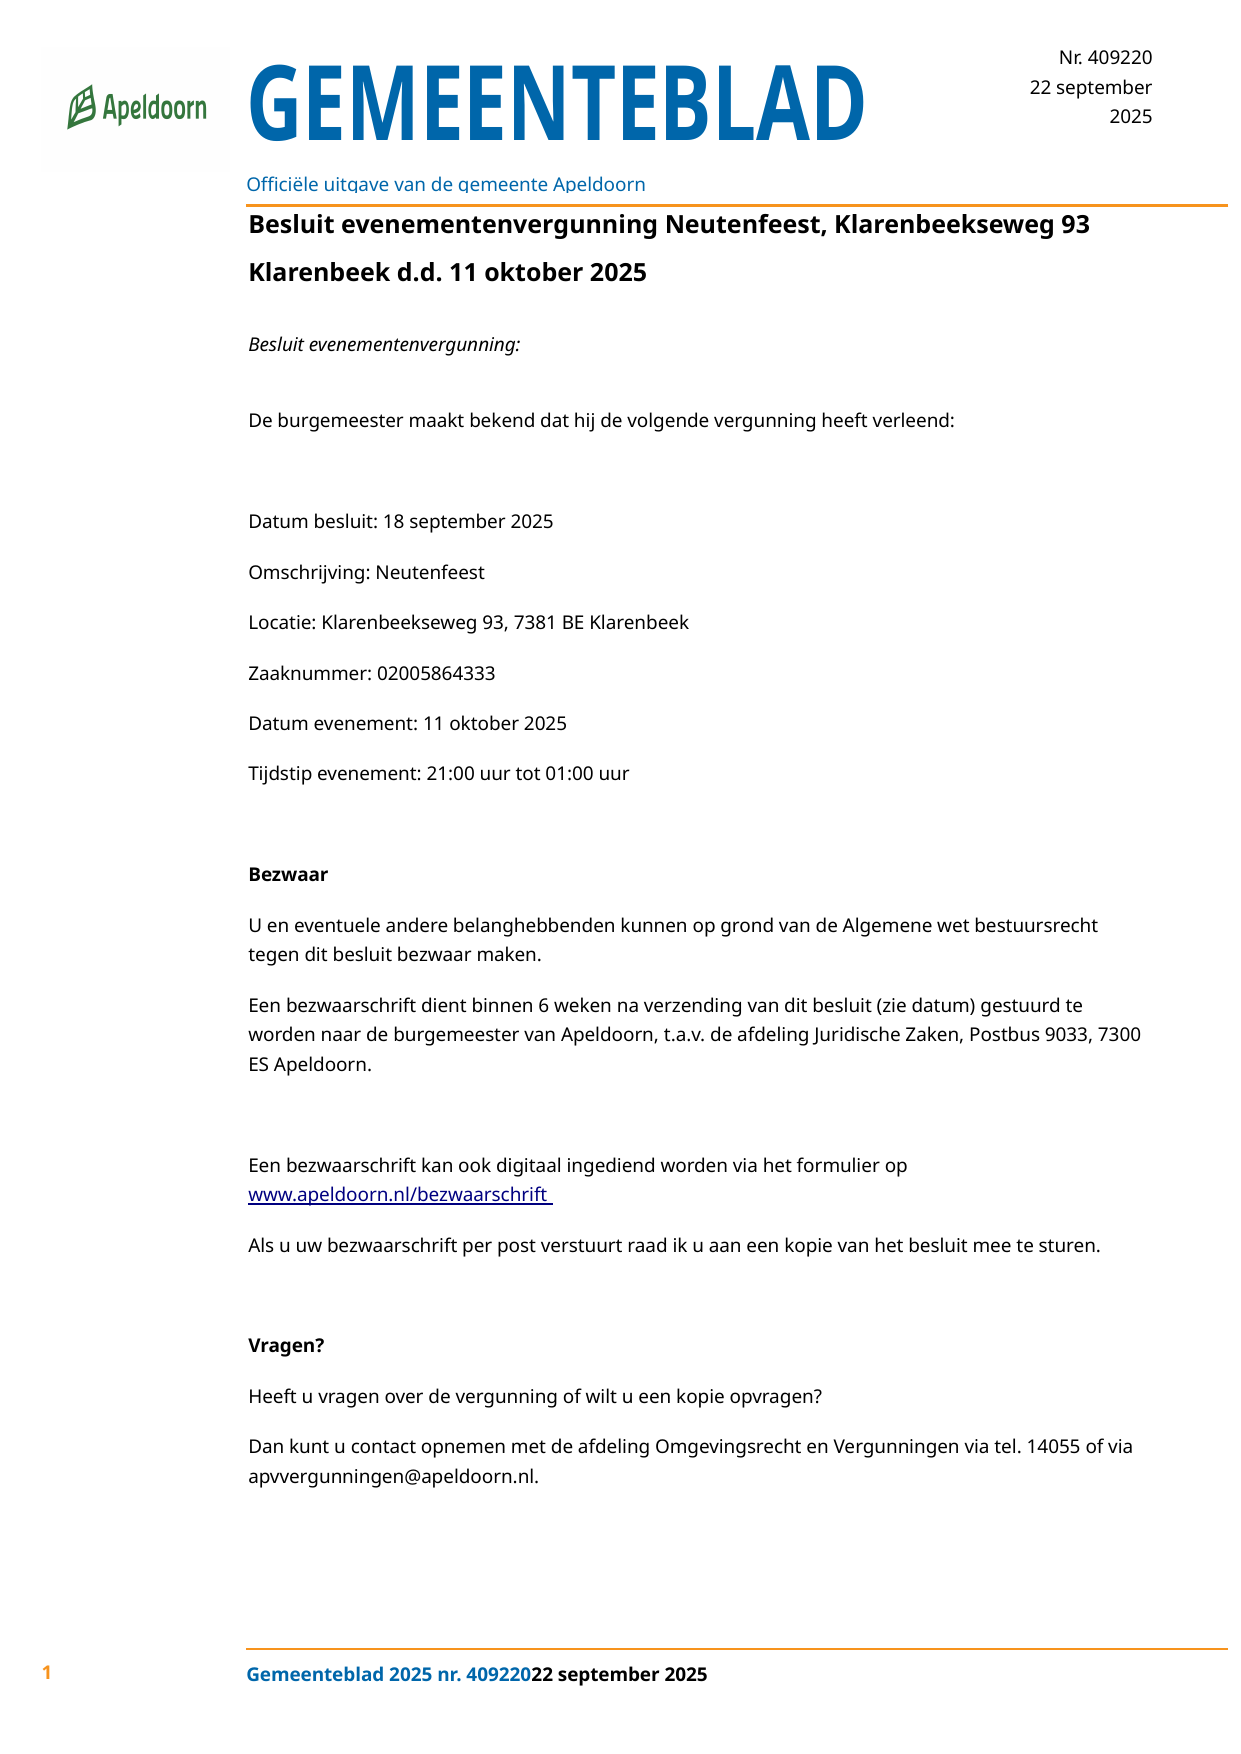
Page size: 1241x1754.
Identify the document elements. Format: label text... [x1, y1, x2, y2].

text Locatie: Klarenbeekseweg 93, 7381 BE Klarenbeek [248, 609, 1152, 635]
text Als u uw bezwaarschrift per post verstuurt raad ik u aan een kopie van het besluit mee te sturen. [248, 1232, 1152, 1257]
text Omschrijving: Neutenfeest [248, 559, 1152, 584]
text U en eventuele andere belanghebbenden kunnen op grond van de Algemene wet bestuursrecht tegen dit besluit bezwaar maken. [248, 912, 1152, 967]
text Datum besluit: 18 september 2025 [248, 508, 1152, 534]
text Besluit evenementenvergunning: [248, 331, 1152, 357]
text Tijdstip evenement: 21:00 uur tot 01:00 uur [248, 761, 1152, 786]
text Datum evenement: 11 oktober 2025 [248, 710, 1152, 736]
text Vragen? [248, 1333, 1152, 1358]
text Besluit evenementenvergunning Neutenfeest, Klarenbeekseweg 93 Klarenbeek d.d. 11 oktober 2025 [248, 207, 1152, 288]
picture [41, 47, 231, 172]
text Dan kunt u contact opnemen met de afdeling Omgevingsrecht en Vergunningen via tel. 14055 of via apvvergunningen@apeldoorn.nl. [248, 1433, 1152, 1489]
text Een bezwaarschrift dient binnen 6 weken na verzending van dit besluit (zie datum) gestuurd te worden naar de burgemeester van Apeldoorn, t.a.v. de afdeling Juridische Zaken, Postbus 9033, 7300 ES Apeldoorn. [248, 992, 1152, 1077]
text Bezwaar [248, 861, 1152, 887]
text Heeft u vragen over de vergunning of wilt u een kopie opvragen? [248, 1383, 1152, 1409]
text De burgemeester maakt bekend dat hij de volgende vergunning heeft verleend: [248, 408, 1152, 433]
text Een bezwaarschrift kan ook digitaal ingediend worden via het formulier op www.apeldoorn.nl/bezwaarschrift [248, 1152, 1152, 1207]
text Zaaknummer: 02005864333 [248, 660, 1152, 685]
